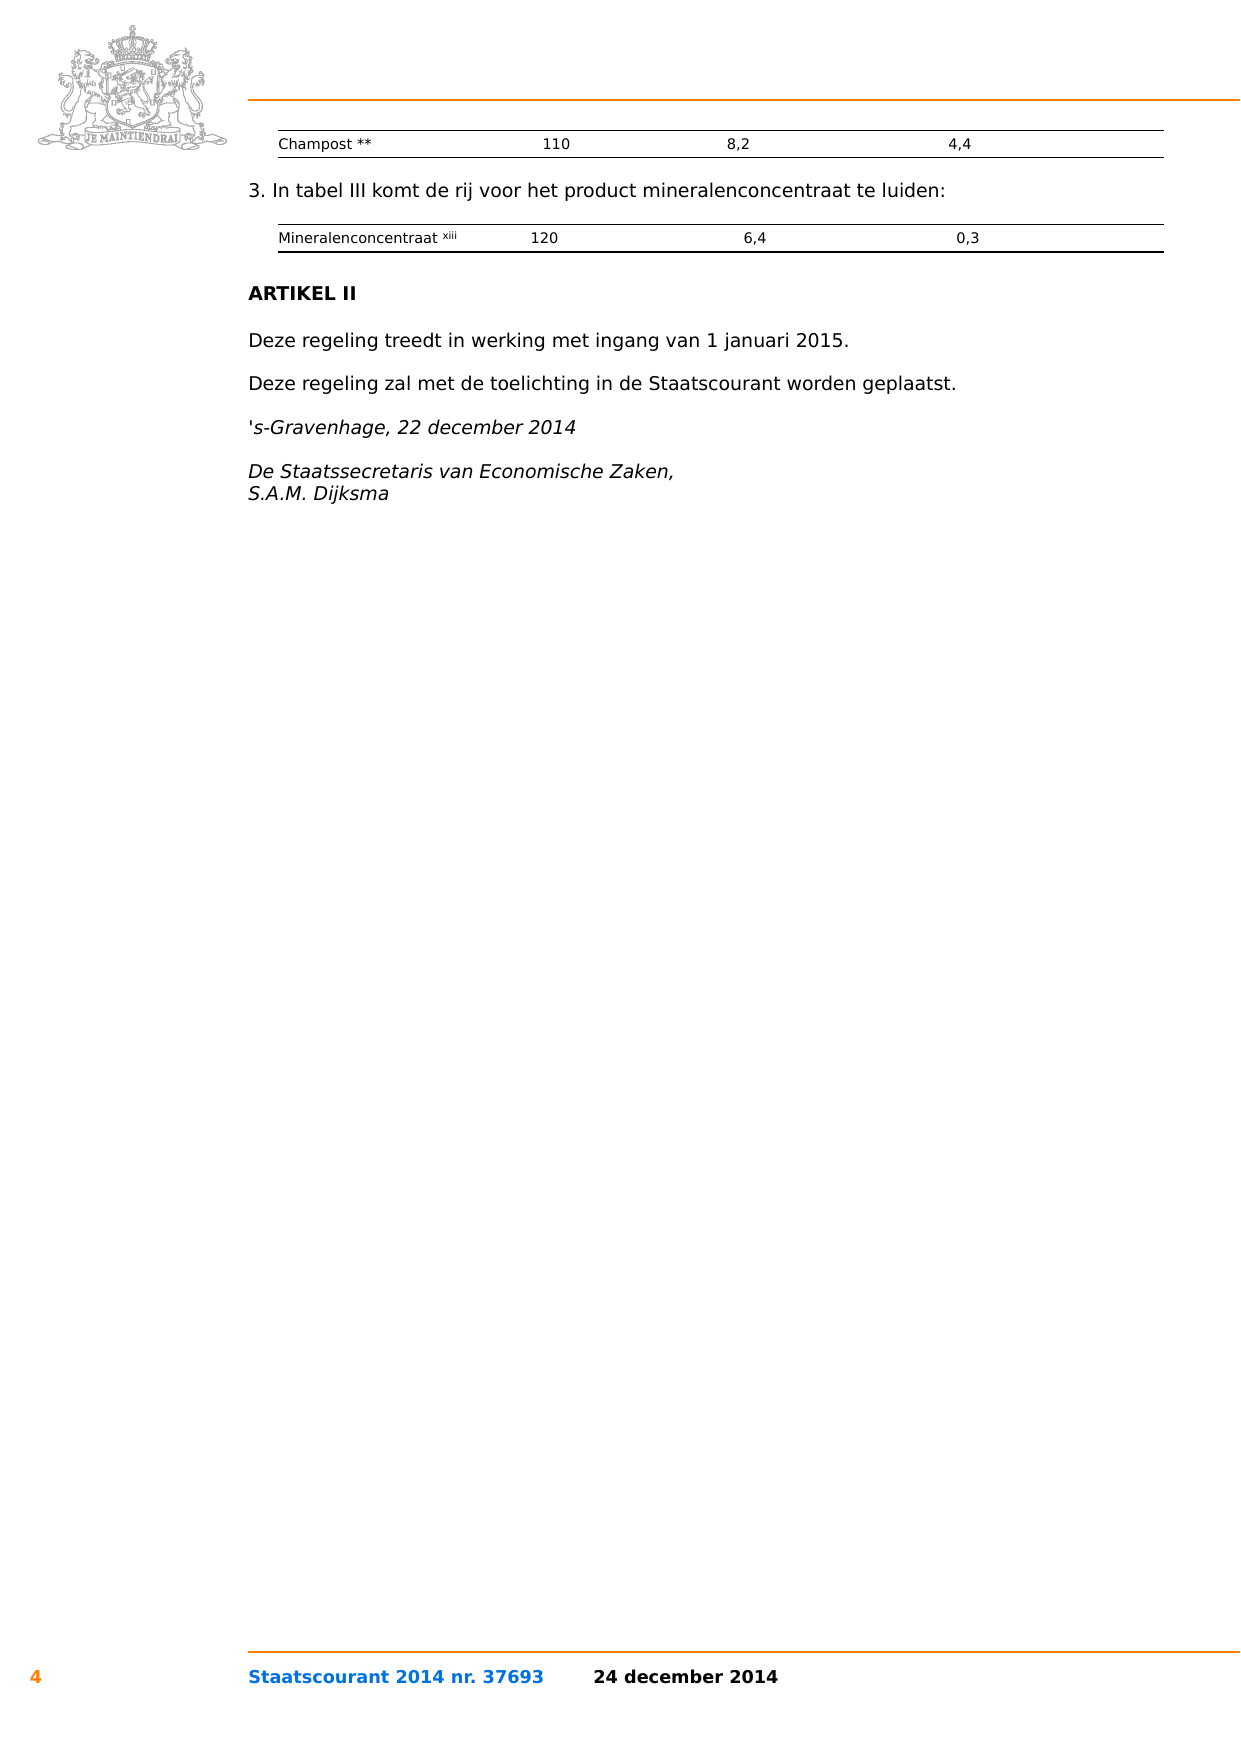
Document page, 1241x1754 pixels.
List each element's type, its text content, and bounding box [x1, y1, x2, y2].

text Deze regeling zal met de toelichting in de Staatscourant worden geplaatst. [248, 373, 1163, 395]
table_header Mineralenconcentraat xiii [278, 225, 524, 251]
table_header Champost ** [278, 131, 536, 157]
table_header 8,2 [721, 131, 942, 157]
table_header 110 [536, 131, 721, 157]
table_header 4,4 [942, 131, 1163, 157]
text 3. In tabel III komt de rij voor het product mineralenconcentraat te luiden: [248, 180, 1163, 202]
subtitle ARTIKEL II [248, 282, 1163, 304]
table_header 6,4 [738, 225, 950, 251]
text 's-Gravenhage, 22 december 2014 [248, 417, 1163, 439]
picture [38, 25, 227, 150]
text Deze regeling treedt in werking met ingang van 1 januari 2015. [248, 329, 1163, 351]
table_header 120 [524, 225, 737, 251]
text De Staatssecretaris van Economische Zaken, S.A.M. Dijksma [248, 461, 1163, 505]
table_header 0,3 [950, 225, 1163, 251]
